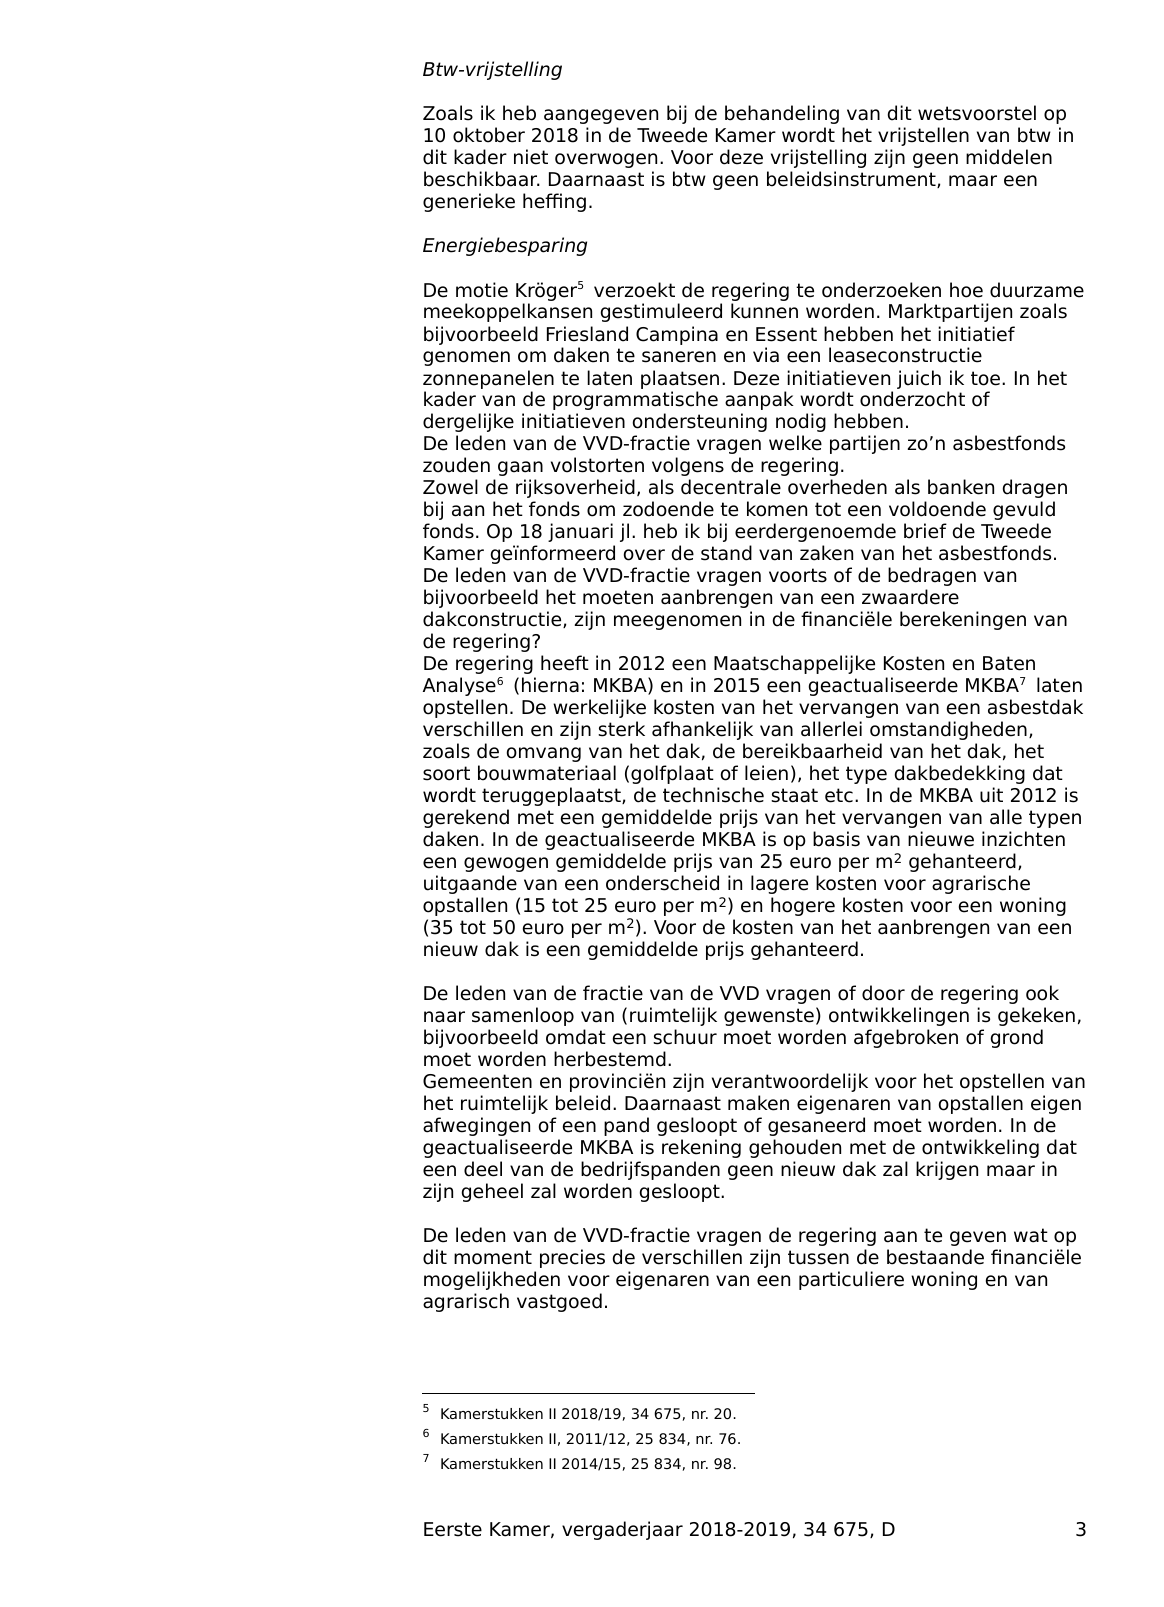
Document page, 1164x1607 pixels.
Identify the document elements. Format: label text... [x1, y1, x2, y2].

text De regering heeft in 2012 een Maatschappelijke Kosten en Baten Analyse (hierna: MKBA) en in 2015 een geactualiseerde MKBA laten opstellen. De werkelijke kosten van het vervangen van een asbestdak verschillen en zijn sterk afhankelijk van allerlei omstandigheden, zoals de omvang van het dak, de bereikbaarheid van het dak, het soort bouwmateriaal (golfplaat of leien), het type dakbedekking dat wordt teruggeplaatst, de technische staat etc. In de MKBA uit 2012 is gerekend met een gemiddelde prijs van het vervangen van alle typen daken. In de geactualiseerde MKBA is op basis van nieuwe inzichten een gewogen gemiddelde prijs van 25 euro per m2 gehanteerd, uitgaande van een onderscheid in lagere kosten voor agrarische opstallen (15 tot 25 euro per m2) en hogere kosten voor een woning (35 tot 50 euro per m2). Voor de kosten van het aanbrengen van een nieuw dak is een gemiddelde prijs gehanteerd. [422, 653, 1087, 961]
text Zowel de rijksoverheid, als decentrale overheden als banken dragen bij aan het fonds om zodoende te komen tot een voldoende gevuld fonds. Op 18 januari jl. heb ik bij eerdergenoemde brief de Tweede Kamer geïnformeerd over de stand van zaken van het asbestfonds. [422, 477, 1087, 565]
text Kamerstukken II 2018/19, 34 675, nr. 20. [422, 1402, 1087, 1424]
text Zoals ik heb aangegeven bij de behandeling van dit wetsvoorstel op 10 oktober 2018 in de Tweede Kamer wordt het vrijstellen van btw in dit kader niet overwogen. Voor deze vrijstelling zijn geen middelen beschikbaar. Daarnaast is btw geen beleidsinstrument, maar een generieke heffing. [422, 103, 1087, 213]
text Gemeenten en provinciën zijn verantwoordelijk voor het opstellen van het ruimtelijk beleid. Daarnaast maken eigenaren van opstallen eigen afwegingen of een pand gesloopt of gesaneerd moet worden. In de geactualiseerde MKBA is rekening gehouden met de ontwikkeling dat een deel van de bedrijfspanden geen nieuw dak zal krijgen maar in zijn geheel zal worden gesloopt. [422, 1071, 1087, 1203]
text De leden van de VVD-fractie vragen welke partijen zo’n asbestfonds zouden gaan volstorten volgens de regering. [422, 433, 1087, 477]
text De leden van de VVD-fractie vragen de regering aan te geven wat op dit moment precies de verschillen zijn tussen de bestaande financiële mogelijkheden voor eigenaren van een particuliere woning en van agrarisch vastgoed. [422, 1225, 1087, 1313]
text De leden van de VVD-fractie vragen voorts of de bedragen van bijvoorbeeld het moeten aanbrengen van een zwaardere dakconstructie, zijn meegenomen in de financiële berekeningen van de regering? [422, 565, 1087, 653]
text Kamerstukken II, 2011/12, 25 834, nr. 76. [422, 1427, 1087, 1449]
text De motie Kröger verzoekt de regering te onderzoeken hoe duurzame meekoppelkansen gestimuleerd kunnen worden. Marktpartijen zoals bijvoorbeeld Friesland Campina en Essent hebben het initiatief genomen om daken te saneren en via een leaseconstructie zonnepanelen te laten plaatsen. Deze initiatieven juich ik toe. In het kader van de programmatische aanpak wordt onderzocht of dergelijke initiatieven ondersteuning nodig hebben. [422, 279, 1087, 433]
subtitle Energiebesparing [422, 235, 1087, 257]
text Kamerstukken II 2014/15, 25 834, nr. 98. [422, 1452, 1087, 1474]
text De leden van de fractie van de VVD vragen of door de regering ook naar samenloop van (ruimtelijk gewenste) ontwikkelingen is gekeken, bijvoorbeeld omdat een schuur moet worden afgebroken of grond moet worden herbestemd. [422, 983, 1087, 1071]
subtitle Btw-vrijstelling [422, 59, 1087, 81]
